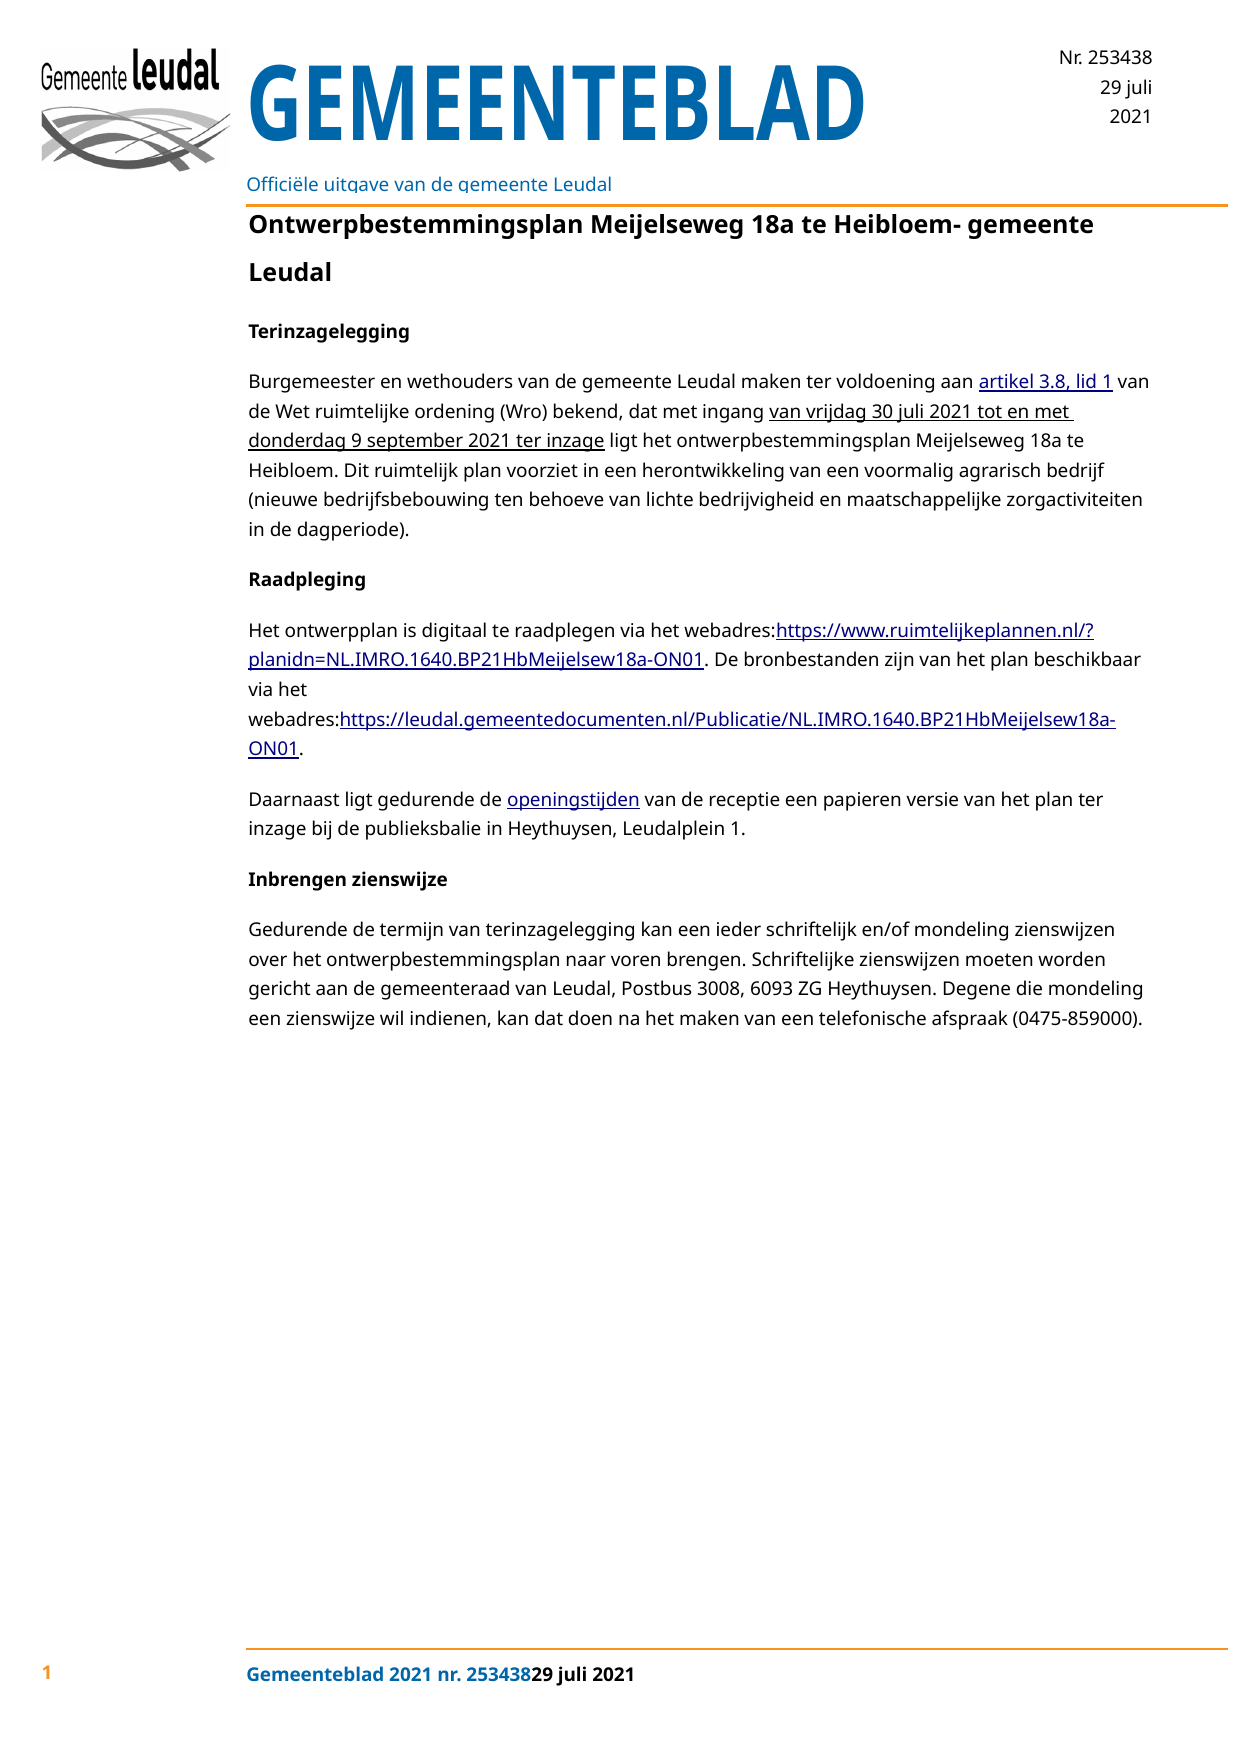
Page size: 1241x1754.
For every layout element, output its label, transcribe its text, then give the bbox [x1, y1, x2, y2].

text Gedurende de termijn van terinzagelegging kan een ieder schriftelijk en/of mondeling zienswijzen over het ontwerpbestemmingsplan naar voren brengen. Schriftelijke zienswijzen moeten worden gericht aan de gemeenteraad van Leudal, Postbus 3008, 6093 ZG Heythuysen. Degene die mondeling een zienswijze wil indienen, kan dat doen na het maken van een telefonische afspraak (0475-859000). [248, 916, 1152, 1031]
text Ontwerpbestemmingsplan Meijelseweg 18a te Heibloem- gemeente Leudal [248, 207, 1152, 288]
text Het ontwerpplan is digitaal te raadplegen via het webadres:https://www.ruimtelijkeplannen.nl/?planidn=NL.IMRO.1640.BP21HbMeijelsew18a-ON01. De bronbestanden zijn van het plan beschikbaar via het webadres:https://leudal.gemeentedocumenten.nl/Publicatie/NL.IMRO.1640.BP21HbMeijelsew18a-ON01. [248, 617, 1152, 761]
text Raadpleging [248, 567, 1152, 592]
text Burgemeester en wethouders van de gemeente Leudal maken ter voldoening aan artikel 3.8, lid 1 van de Wet ruimtelijke ordening (Wro) bekend, dat met ingang van vrijdag 30 juli 2021 tot en met donderdag 9 september 2021 ter inzage ligt het ontwerpbestemmingsplan Meijelseweg 18a te Heibloem. Dit ruimtelijk plan voorziet in een herontwikkeling van een voormalig agrarisch bedrijf (nieuwe bedrijfsbebouwing ten behoeve van lichte bedrijvigheid en maatschappelijke zorgactiviteiten in de dagperiode). [248, 368, 1152, 542]
picture [41, 47, 231, 172]
text Daarnaast ligt gedurende de openingstijden van de receptie een papieren versie van het plan ter inzage bij de publieksbalie in Heythuysen, Leudalplein 1. [248, 786, 1152, 841]
text Inbrengen zienswijze [248, 866, 1152, 892]
text Terinzagelegging [248, 318, 1152, 344]
